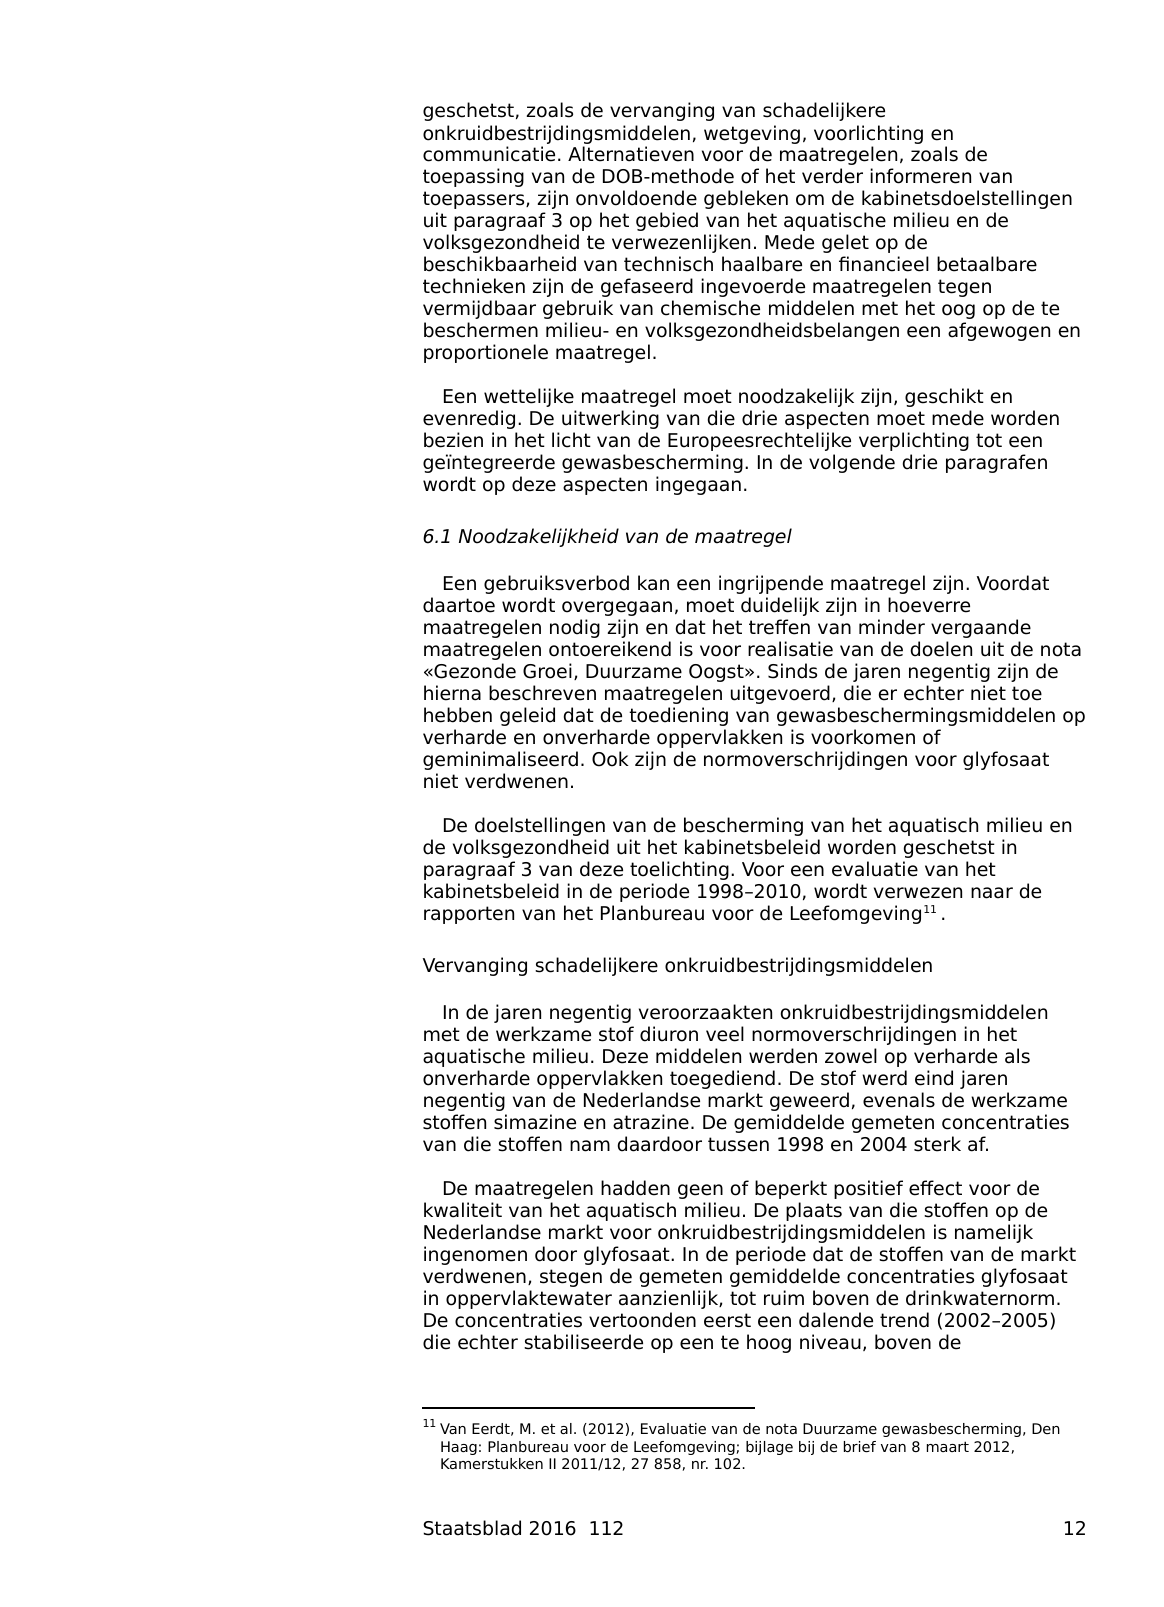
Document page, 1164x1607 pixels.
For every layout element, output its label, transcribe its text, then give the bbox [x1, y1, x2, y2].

subtitle 6.1 Noodzakelijkheid van de maatregel [422, 526, 1087, 548]
text De doelstellingen van de bescherming van het aquatisch milieu en de volksgezondheid uit het kabinetsbeleid worden geschetst in paragraaf 3 van deze toelichting. Voor een evaluatie van het kabinetsbeleid in de periode 1998–2010, wordt verwezen naar de rapporten van het Planbureau voor de Leefomgeving. [422, 815, 1087, 925]
text Een gebruiksverbod kan een ingrijpende maatregel zijn. Voordat daartoe wordt overgegaan, moet duidelijk zijn in hoeverre maatregelen nodig zijn en dat het treffen van minder vergaande maatregelen ontoereikend is voor realisatie van de doelen uit de nota «Gezonde Groei, Duurzame Oogst». Sinds de jaren negentig zijn de hierna beschreven maatregelen uitgevoerd, die er echter niet toe hebben geleid dat de toediening van gewasbeschermingsmiddelen op verharde en onverharde oppervlakken is voorkomen of geminimaliseerd. Ook zijn de normoverschrijdingen voor glyfosaat niet verdwenen. [422, 573, 1087, 793]
text In de jaren negentig veroorzaakten onkruidbestrijdingsmiddelen met de werkzame stof diuron veel normoverschrijdingen in het aquatische milieu. Deze middelen werden zowel op verharde als onverharde oppervlakken toegediend. De stof werd eind jaren negentig van de Nederlandse markt geweerd, evenals de werkzame stoffen simazine en atrazine. De gemiddelde gemeten concentraties van die stoffen nam daardoor tussen 1998 en 2004 sterk af. [422, 1002, 1087, 1156]
subtitle Vervanging schadelijkere onkruidbestrijdingsmiddelen [422, 955, 1087, 977]
text Een wettelijke maatregel moet noodzakelijk zijn, geschikt en evenredig. De uitwerking van die drie aspecten moet mede worden bezien in het licht van de Europeesrechtelijke verplichting tot een geïntegreerde gewasbescherming. In de volgende drie paragrafen wordt op deze aspecten ingegaan. [422, 386, 1087, 496]
text geschetst, zoals de vervanging van schadelijkere onkruidbestrijdingsmiddelen, wetgeving, voorlichting en communicatie. Alternatieven voor de maatregelen, zoals de toepassing van de DOB-methode of het verder informeren van toepassers, zijn onvoldoende gebleken om de kabinetsdoelstellingen uit paragraaf 3 op het gebied van het aquatische milieu en de volksgezondheid te verwezenlijken. Mede gelet op de beschikbaarheid van technisch haalbare en financieel betaalbare technieken zijn de gefaseerd ingevoerde maatregelen tegen vermijdbaar gebruik van chemische middelen met het oog op de te beschermen milieu- en volksgezondheidsbelangen een afgewogen en proportionele maatregel. [422, 100, 1087, 364]
text De maatregelen hadden geen of beperkt positief effect voor de kwaliteit van het aquatisch milieu. De plaats van die stoffen op de Nederlandse markt voor onkruidbestrijdingsmiddelen is namelijk ingenomen door glyfosaat. In de periode dat de stoffen van de markt verdwenen, stegen de gemeten gemiddelde concentraties glyfosaat in oppervlaktewater aanzienlijk, tot ruim boven de drinkwaternorm. De concentraties vertoonden eerst een dalende trend (2002–2005) die echter stabiliseerde op een te hoog niveau, boven de [422, 1178, 1087, 1354]
text Van Eerdt, M. et al. (2012), Evaluatie van de nota Duurzame gewasbescherming, Den Haag: Planbureau voor de Leefomgeving; bijlage bij de brief van 8 maart 2012, Kamerstukken II 2011/12, 27 858, nr. 102. [422, 1417, 1087, 1473]
